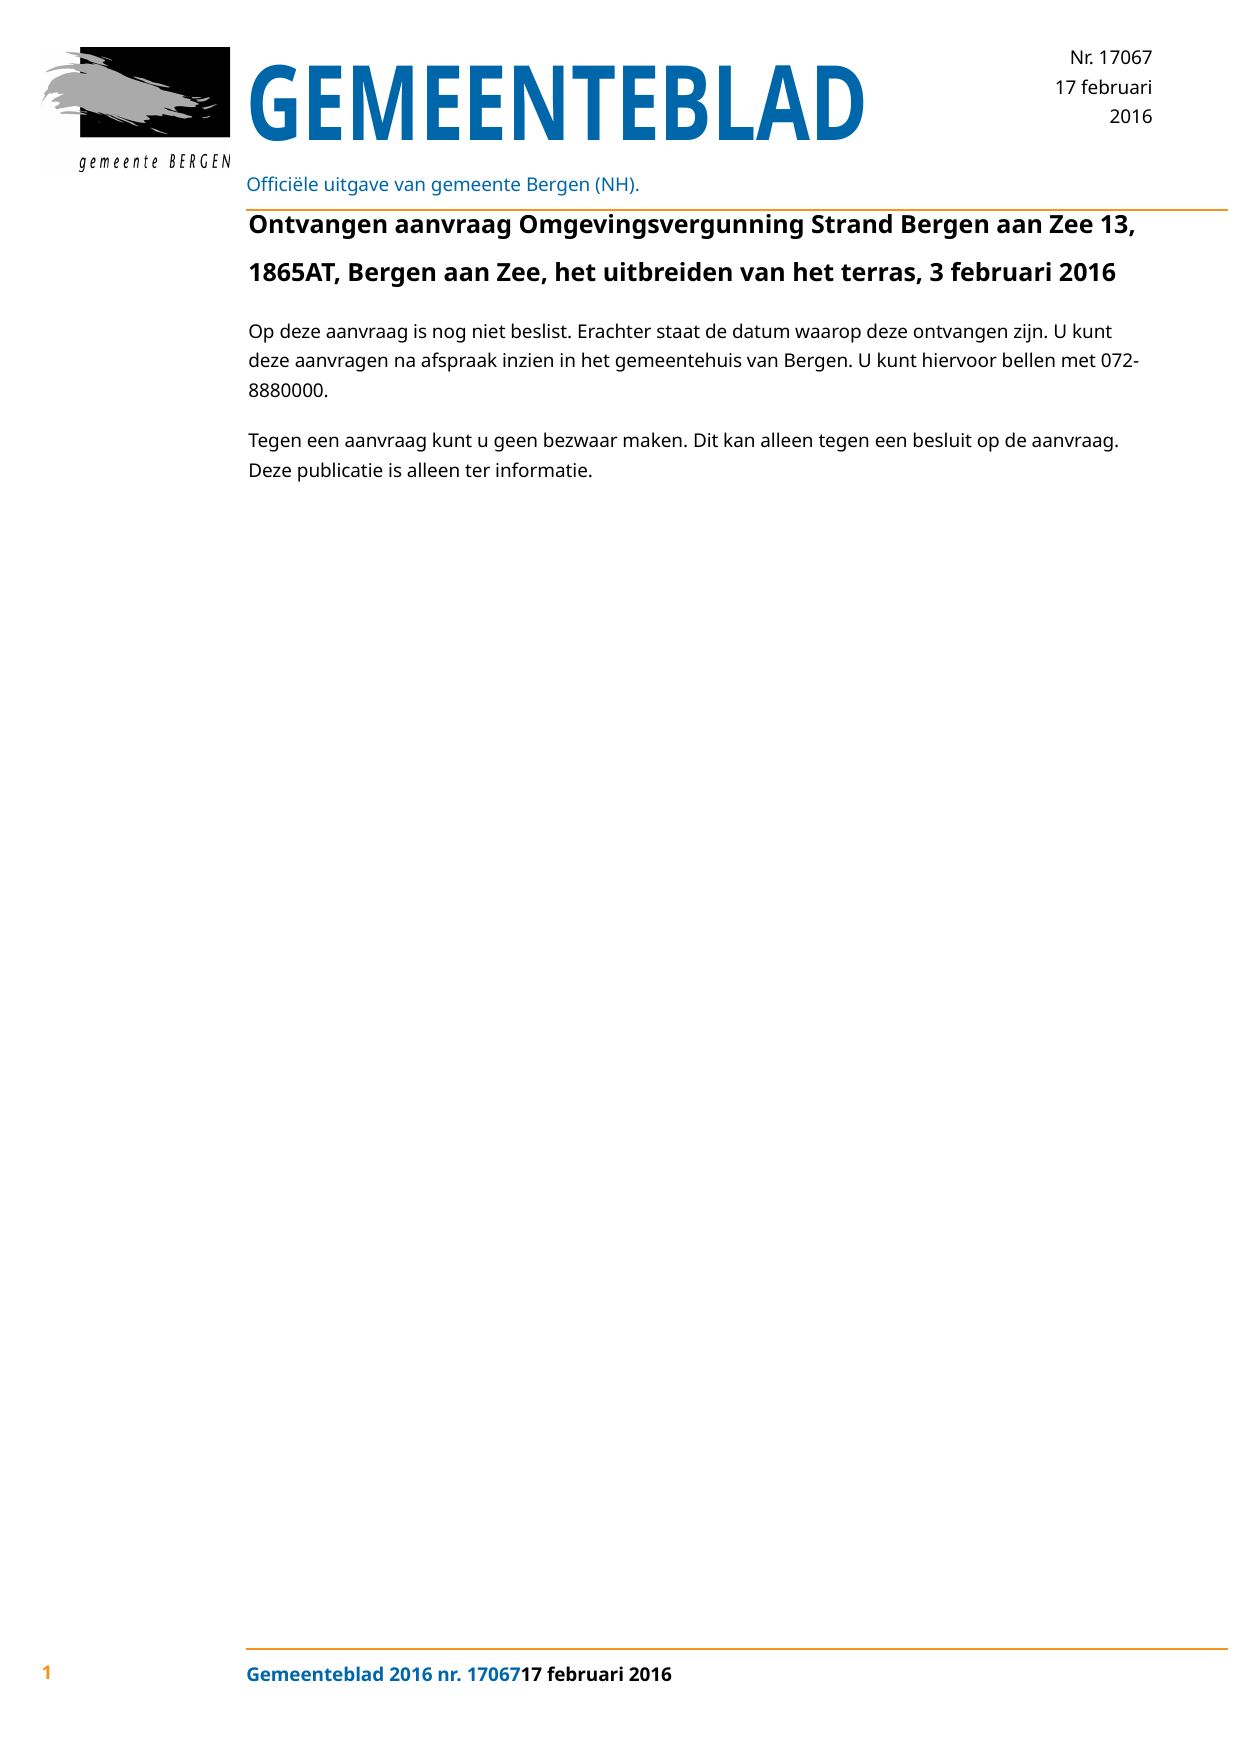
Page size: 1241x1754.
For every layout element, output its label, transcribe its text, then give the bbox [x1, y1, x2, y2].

text Tegen een aanvraag kunt u geen bezwaar maken. Dit kan alleen tegen een besluit op de aanvraag. Deze publicatie is alleen ter informatie. [248, 427, 1152, 483]
text Ontvangen aanvraag Omgevingsvergunning Strand Bergen aan Zee 13, 1865AT, Bergen aan Zee, het uitbreiden van het terras, 3 februari 2016 [248, 211, 1152, 288]
text Op deze aanvraag is nog niet beslist. Erachter staat de datum waarop deze ontvangen zijn. U kunt deze aanvragen na afspraak inzien in het gemeentehuis van Bergen. U kunt hiervoor bellen met 072-8880000. [248, 318, 1152, 403]
picture [41, 47, 231, 172]
